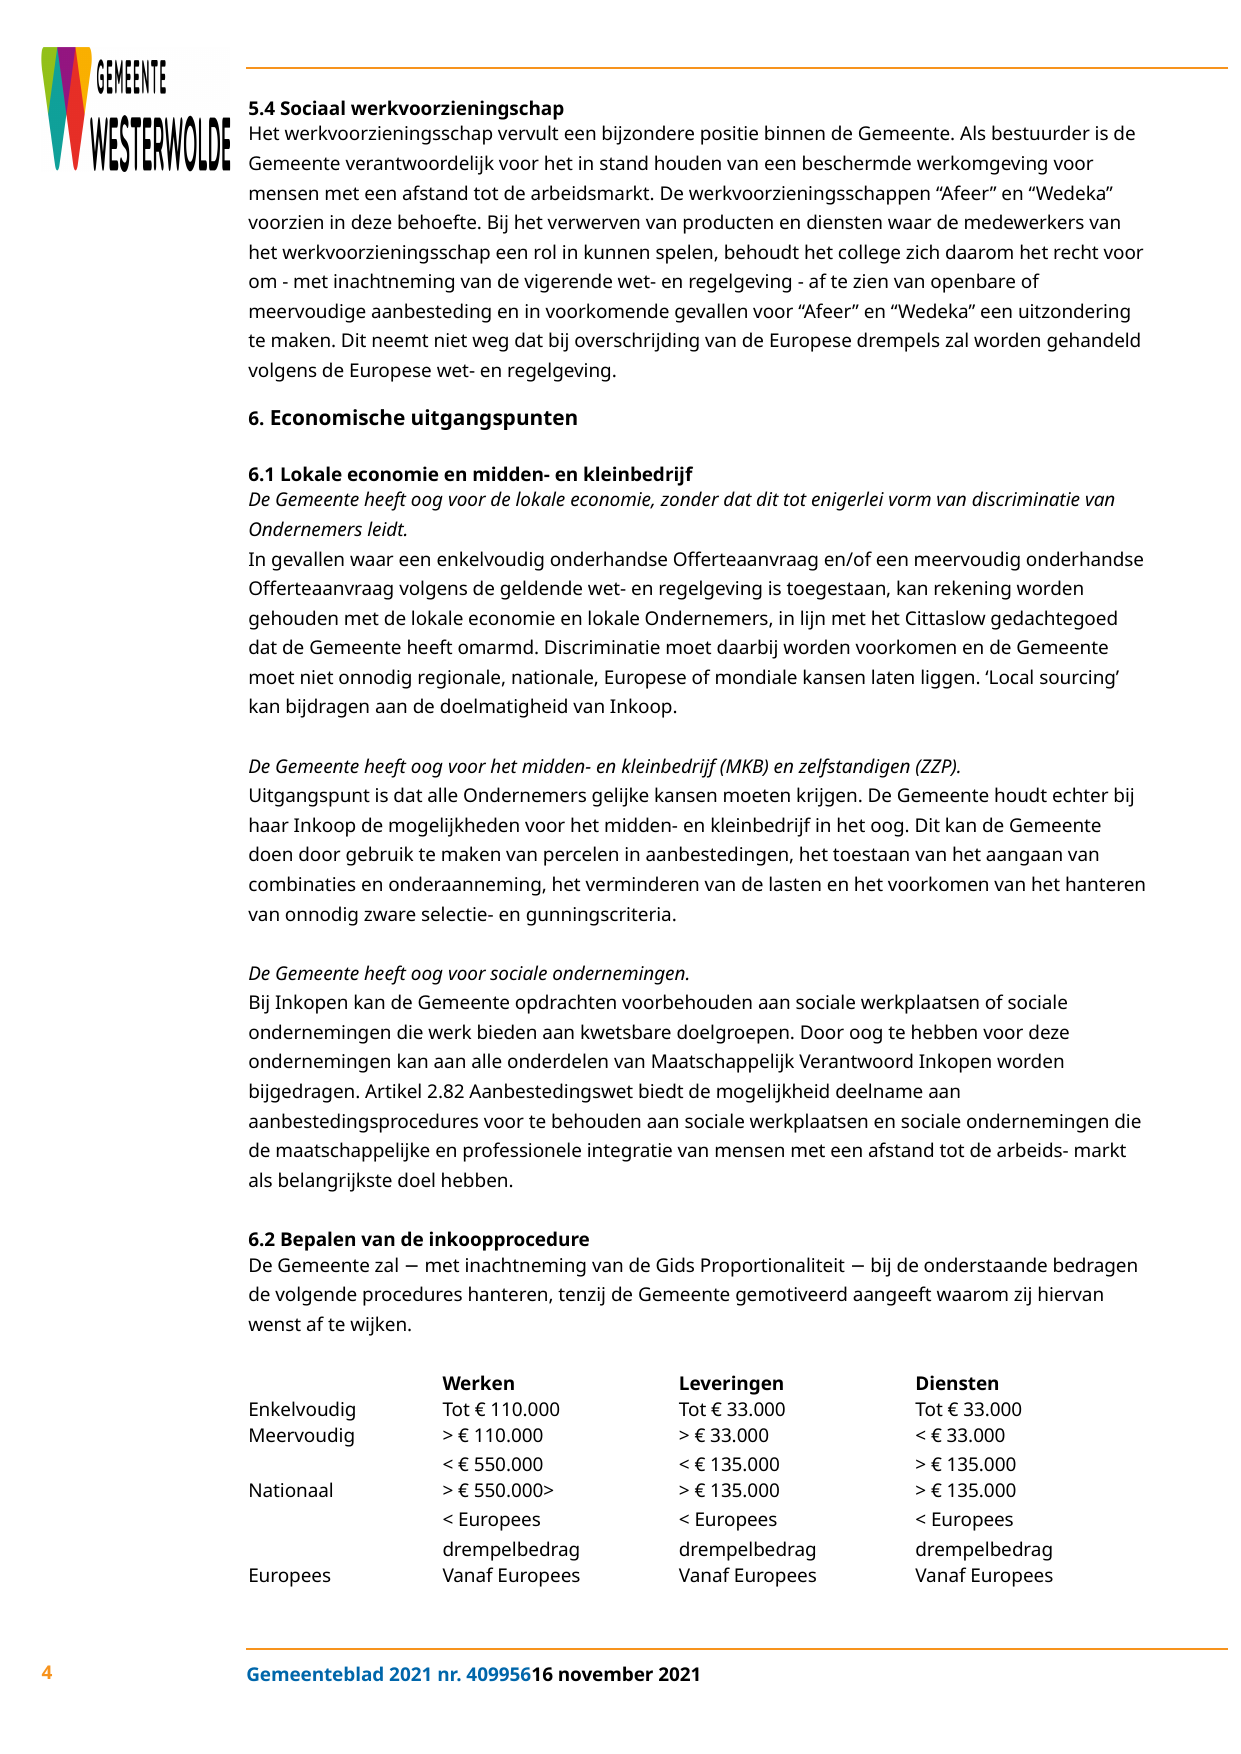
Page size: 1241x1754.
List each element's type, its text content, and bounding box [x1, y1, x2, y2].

table_header Diensten [915, 1370, 1152, 1396]
table_header Leveringen [679, 1370, 915, 1396]
text 6. Economische uitgangspunten [248, 403, 1152, 431]
table_cell Vanaf Europees [915, 1562, 1152, 1588]
text 6.2 Bepalen van de inkoopprocedure [248, 1226, 1152, 1252]
table_cell Tot € 33.000 [915, 1396, 1152, 1422]
picture [41, 47, 231, 172]
table_header [248, 1370, 442, 1396]
table_cell Nationaal [248, 1477, 442, 1562]
text Uitgangspunt is dat alle Ondernemers gelijke kansen moeten krijgen. De Gemeente houdt echter bij haar Inkoop de mogelijkheden voor het midden- en kleinbedrijf in het oog. Dit kan de Gemeente doen door gebruik te maken van percelen in aanbestedingen, het toestaan van het aangaan van combinaties en onderaanneming, het verminderen van de lasten en het voorkomen van het hanteren van onnodig zware selectie- en gunningscriteria. [248, 782, 1152, 926]
text De Gemeente heeft oog voor sociale ondernemingen. [248, 960, 1152, 986]
text 5.4 Sociaal werkvoorzieningschap [248, 95, 1152, 121]
table_cell > € 110.000 < € 550.000 [442, 1422, 679, 1477]
table_cell < € 33.000 > € 135.000 [915, 1422, 1152, 1477]
table_cell Enkelvoudig [248, 1396, 442, 1422]
text De Gemeente zal − met inachtneming van de Gids Proportionaliteit − bij de onderstaande bedragen de volgende procedures hanteren, tenzij de Gemeente gemotiveerd aangeeft waarom zij hiervan wenst af te wijken. [248, 1252, 1152, 1337]
table_header Werken [442, 1370, 679, 1396]
table_cell > € 33.000 < € 135.000 [679, 1422, 915, 1477]
text Het werkvoorzieningsschap vervult een bijzondere positie binnen de Gemeente. Als bestuurder is de Gemeente verantwoordelijk voor het in stand houden van een beschermde werkomgeving voor mensen met een afstand tot de arbeidsmarkt. De werkvoorzieningsschappen “Afeer” en “Wedeka” voorzien in deze behoefte. Bij het verwerven van producten en diensten waar de medewerkers van het werkvoorzieningsschap een rol in kunnen spelen, behoudt het college zich daarom het recht voor om - met inachtneming van de vigerende wet- en regelgeving - af te zien van openbare of meervoudige aanbesteding en in voorkomende gevallen voor “Afeer” en “Wedeka” een uitzondering te maken. Dit neemt niet weg dat bij overschrijding van de Europese drempels zal worden gehandeld volgens de Europese wet- en regelgeving. [248, 121, 1152, 383]
text De Gemeente heeft oog voor het midden- en kleinbedrijf (MKB) en zelfstandigen (ZZP). [248, 753, 1152, 778]
table_cell Europees [248, 1562, 442, 1588]
table_cell > € 135.000 < Europees drempelbedrag [679, 1477, 915, 1562]
table_cell > € 135.000 < Europees drempelbedrag [915, 1477, 1152, 1562]
text Bij Inkopen kan de Gemeente opdrachten voorbehouden aan sociale werkplaatsen of sociale ondernemingen die werk bieden aan kwetsbare doelgroepen. Door oog te hebben voor deze ondernemingen kan aan alle onderdelen van Maatschappelijk Verantwoord Inkopen worden bijgedragen. Artikel 2.82 Aanbestedingswet biedt de mogelijkheid deelname aan aanbestedingsprocedures voor te behouden aan sociale werkplaatsen en sociale ondernemingen die de maatschappelijke en professionele integratie van mensen met een afstand tot de arbeids- markt als belangrijkste doel hebben. [248, 989, 1152, 1193]
text In gevallen waar een enkelvoudig onderhandse Offerteaanvraag en/of een meervoudig onderhandse Offerteaanvraag volgens de geldende wet- en regelgeving is toegestaan, kan rekening worden gehouden met de lokale economie en lokale Ondernemers, in lijn met het Cittaslow gedachtegoed dat de Gemeente heeft omarmd. Discriminatie moet daarbij worden voorkomen en de Gemeente moet niet onnodig regionale, nationale, Europese of mondiale kansen laten liggen. ‘Local sourcing’ kan bijdragen aan de doelmatigheid van Inkoop. [248, 546, 1152, 719]
table_cell Meervoudig [248, 1422, 442, 1477]
text De Gemeente heeft oog voor de lokale economie, zonder dat dit tot enigerlei vorm van discriminatie van Ondernemers leidt. [248, 487, 1152, 542]
table_cell Tot € 110.000 [442, 1396, 679, 1422]
table_cell Vanaf Europees [442, 1562, 679, 1588]
text 6.1 Lokale economie en midden- en kleinbedrijf [248, 461, 1152, 487]
table_cell Tot € 33.000 [679, 1396, 915, 1422]
table_cell > € 550.000> < Europees drempelbedrag [442, 1477, 679, 1562]
table_cell Vanaf Europees [679, 1562, 915, 1588]
